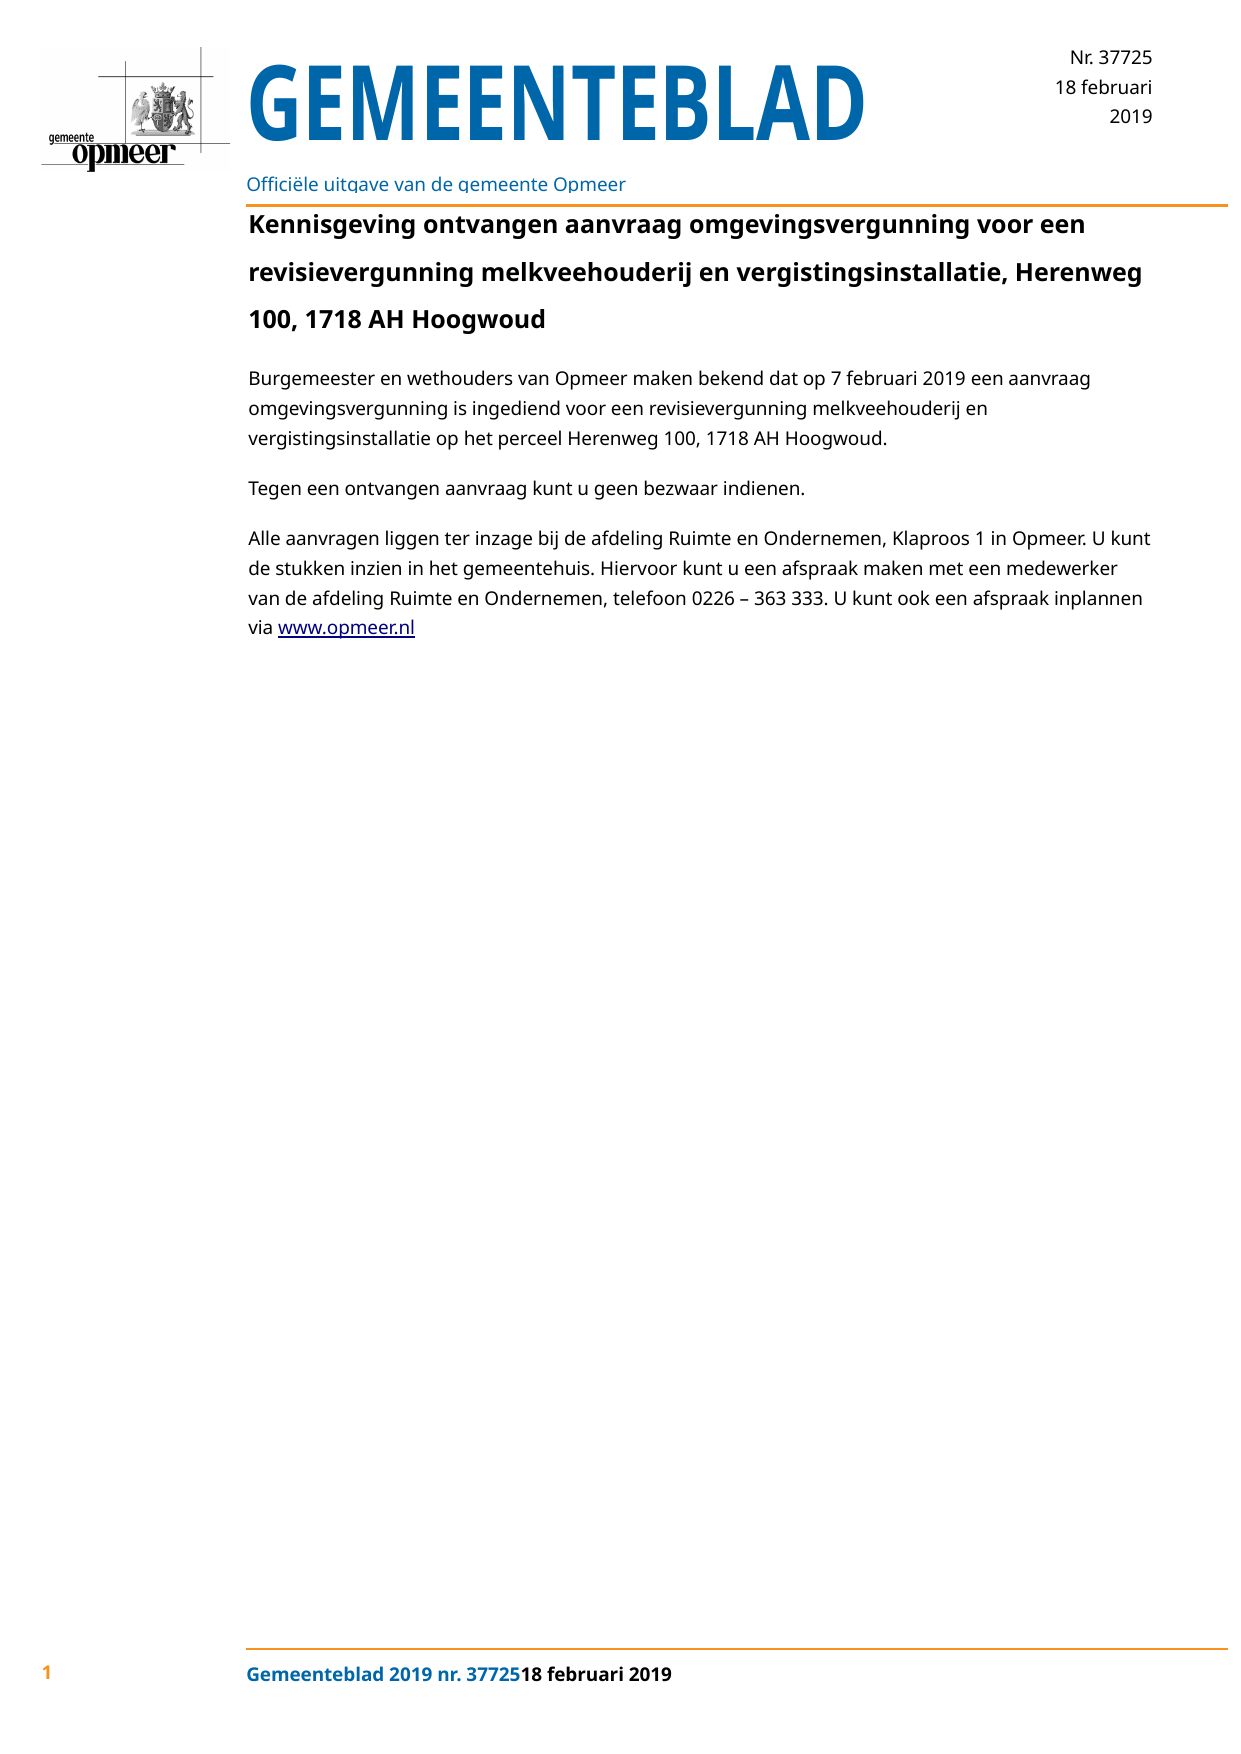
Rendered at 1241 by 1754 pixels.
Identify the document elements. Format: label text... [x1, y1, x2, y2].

text Kennisgeving ontvangen aanvraag omgevingsvergunning voor een revisievergunning melkveehouderij en vergistingsinstallatie, Herenweg 100, 1718 AH Hoogwoud [248, 207, 1152, 336]
picture [41, 47, 231, 172]
text Tegen een ontvangen aanvraag kunt u geen bezwaar indienen. [248, 475, 1152, 501]
text Alle aanvragen liggen ter inzage bij de afdeling Ruimte en Ondernemen, Klaproos 1 in Opmeer. U kunt de stukken inzien in het gemeentehuis. Hiervoor kunt u een afspraak maken met een medewerker van de afdeling Ruimte en Ondernemen, telefoon 0226 – 363 333. U kunt ook een afspraak inplannen via www.opmeer.nl [248, 526, 1152, 640]
text Burgemeester en wethouders van Opmeer maken bekend dat op 7 februari 2019 een aanvraag omgevingsvergunning is ingediend voor een revisievergunning melkveehouderij en vergistingsinstallatie op het perceel Herenweg 100, 1718 AH Hoogwoud. [248, 366, 1152, 450]
